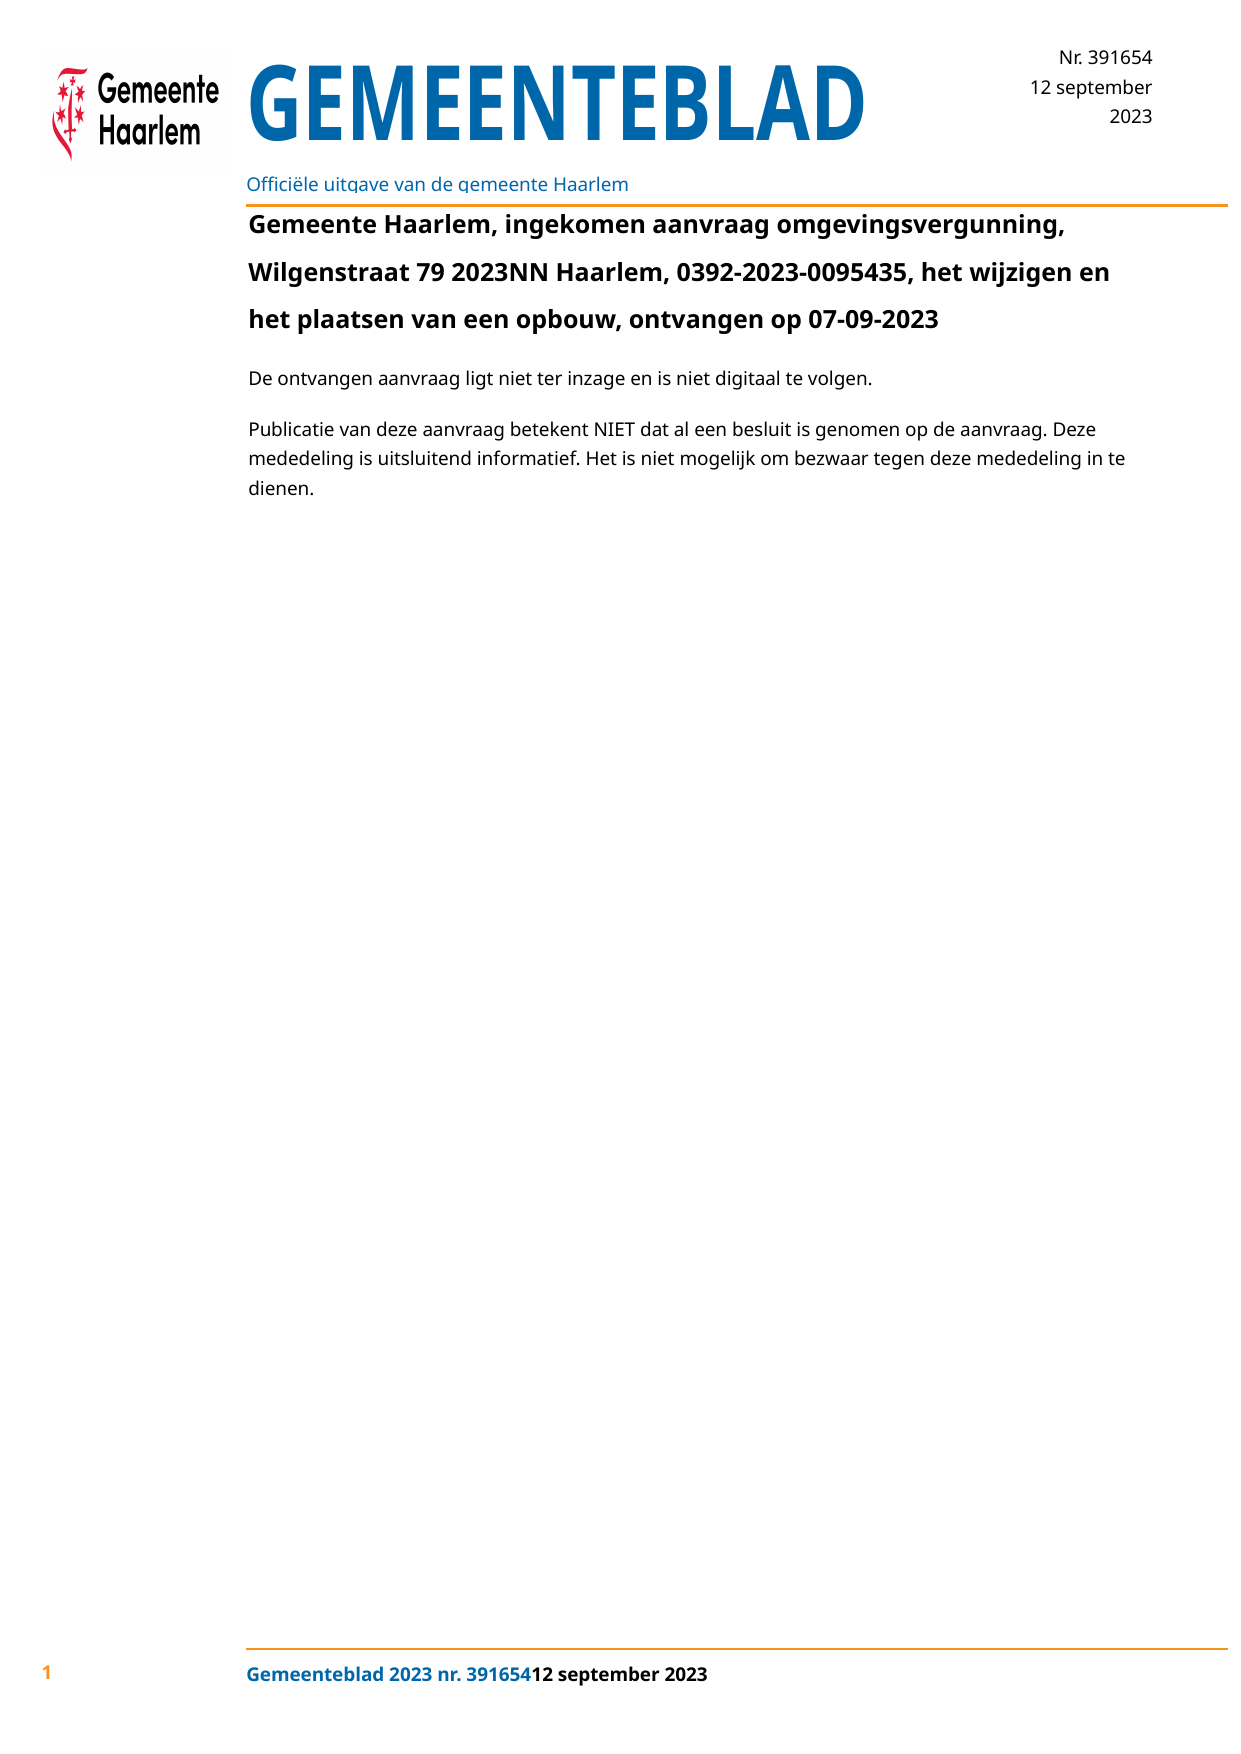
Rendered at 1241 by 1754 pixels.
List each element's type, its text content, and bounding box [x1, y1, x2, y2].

picture [41, 47, 231, 172]
text Gemeente Haarlem, ingekomen aanvraag omgevingsvergunning, Wilgenstraat 79 2023NN Haarlem, 0392-2023-0095435, het wijzigen en het plaatsen van een opbouw, ontvangen op 07-09-2023 [248, 207, 1152, 336]
text Publicatie van deze aanvraag betekent NIET dat al een besluit is genomen op de aanvraag. Deze mededeling is uitsluitend informatief. Het is niet mogelijk om bezwaar tegen deze mededeling in te dienen. [248, 416, 1152, 501]
text De ontvangen aanvraag ligt niet ter inzage en is niet digitaal te volgen. [248, 366, 1152, 391]
